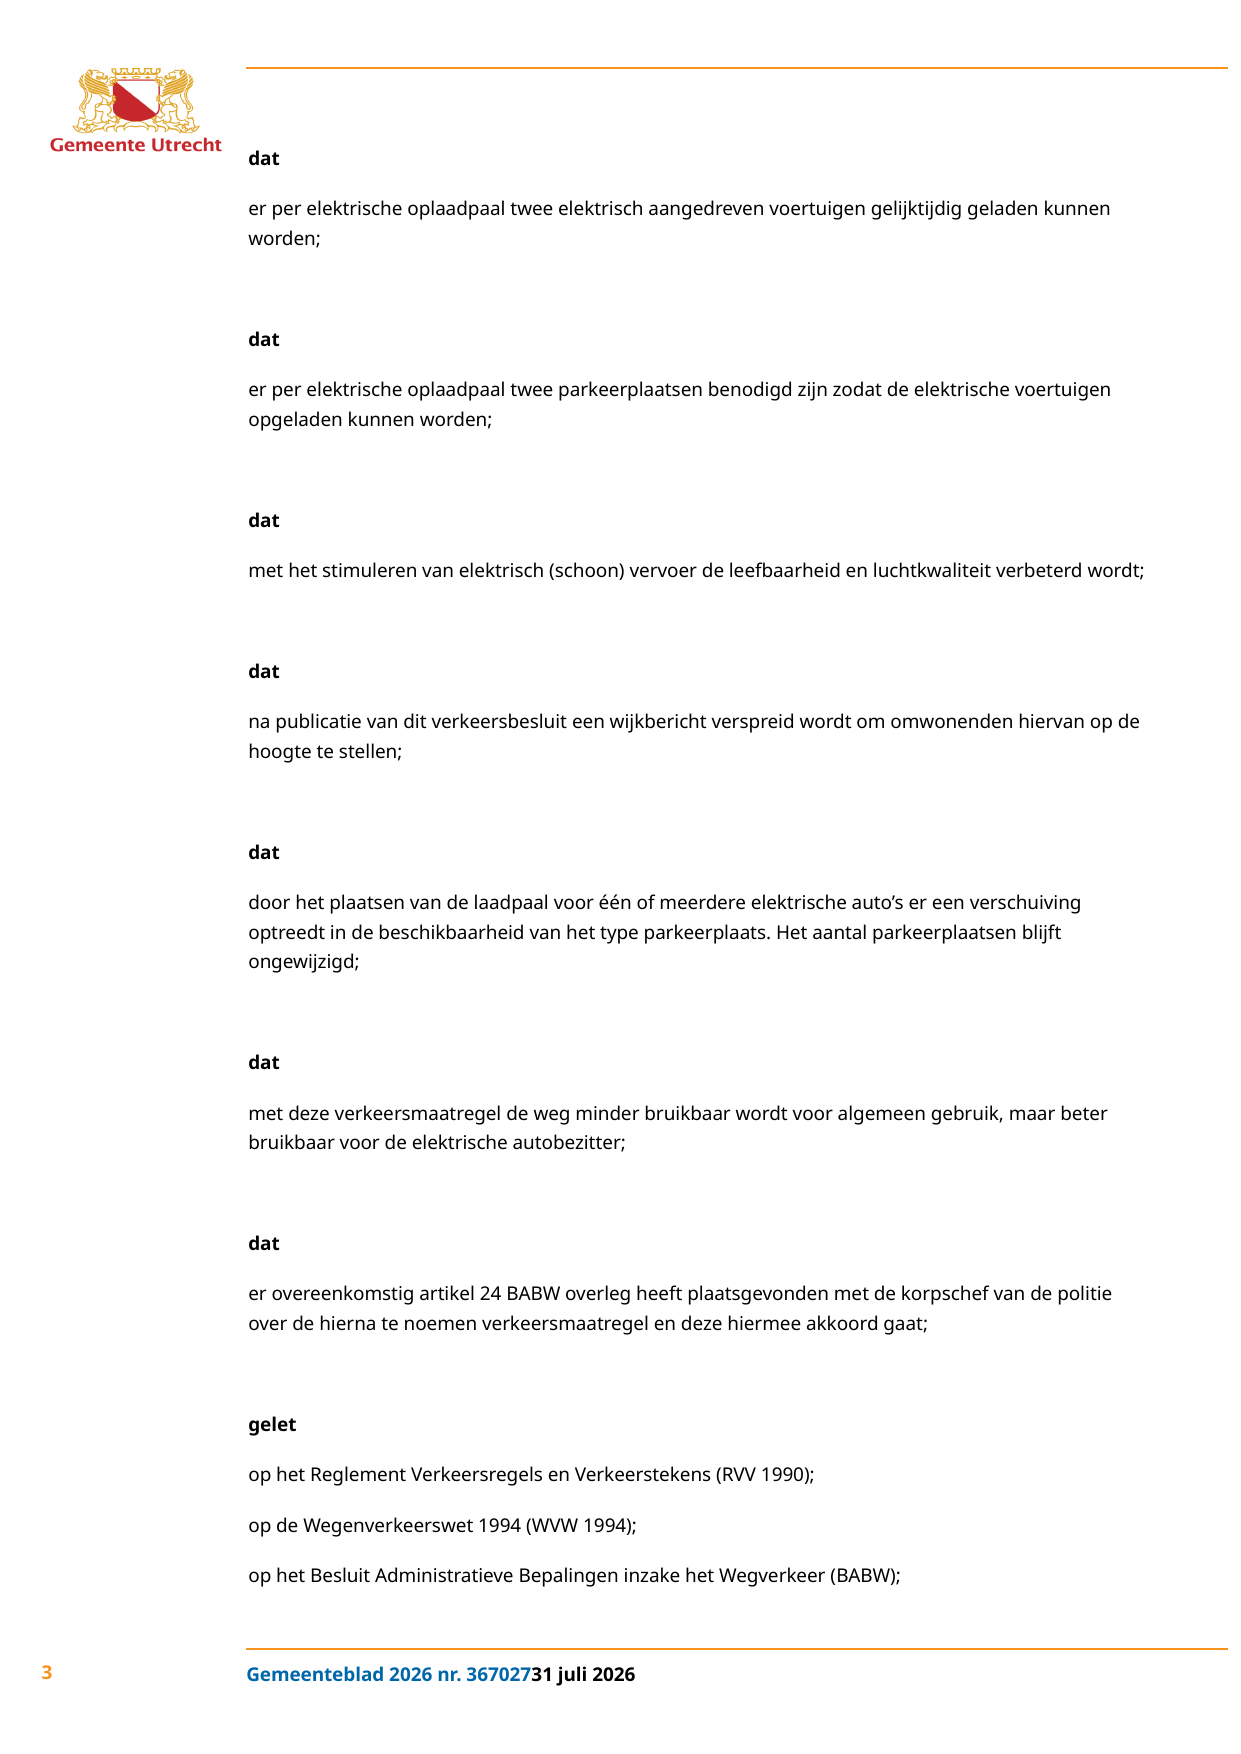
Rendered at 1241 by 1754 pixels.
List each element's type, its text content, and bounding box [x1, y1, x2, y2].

text er overeenkomstig artikel 24 BABW overleg heeft plaatsgevonden met de korpschef van de politie over de hierna te noemen verkeersmaatregel en deze hiermee akkoord gaat; [248, 1281, 1152, 1336]
text door het plaatsen van de laadpaal voor één of meerdere elektrische auto’s er een verschuiving optreedt in de beschikbaarheid van het type parkeerplaats. Het aantal parkeerplaatsen blijft ongewijzigd; [248, 889, 1152, 974]
text met deze verkeersmaatregel de weg minder bruikbaar wordt voor algemeen gebruik, maar beter bruikbaar voor de elektrische autobezitter; [248, 1100, 1152, 1155]
text dat [248, 326, 1152, 352]
text er per elektrische oplaadpaal twee elektrisch aangedreven voertuigen gelijktijdig geladen kunnen worden; [248, 196, 1152, 251]
text met het stimuleren van elektrisch (schoon) vervoer de leefbaarheid en luchtkwaliteit verbeterd wordt; [248, 557, 1152, 583]
text op de Wegenverkeerswet 1994 (WVW 1994); [248, 1512, 1152, 1538]
text dat [248, 1230, 1152, 1256]
text dat [248, 507, 1152, 533]
text dat [248, 658, 1152, 684]
text op het Reglement Verkeersregels en Verkeerstekens (RVV 1990); [248, 1461, 1152, 1487]
text dat [248, 145, 1152, 171]
picture [41, 47, 231, 172]
text dat [248, 1049, 1152, 1075]
text er per elektrische oplaadpaal twee parkeerplaatsen benodigd zijn zodat de elektrische voertuigen opgeladen kunnen worden; [248, 376, 1152, 432]
text op het Besluit Administratieve Bepalingen inzake het Wegverkeer (BABW); [248, 1562, 1152, 1588]
text na publicatie van dit verkeersbesluit een wijkbericht verspreid wordt om omwonenden hiervan op de hoogte te stellen; [248, 708, 1152, 764]
text dat [248, 839, 1152, 865]
text gelet [248, 1411, 1152, 1437]
